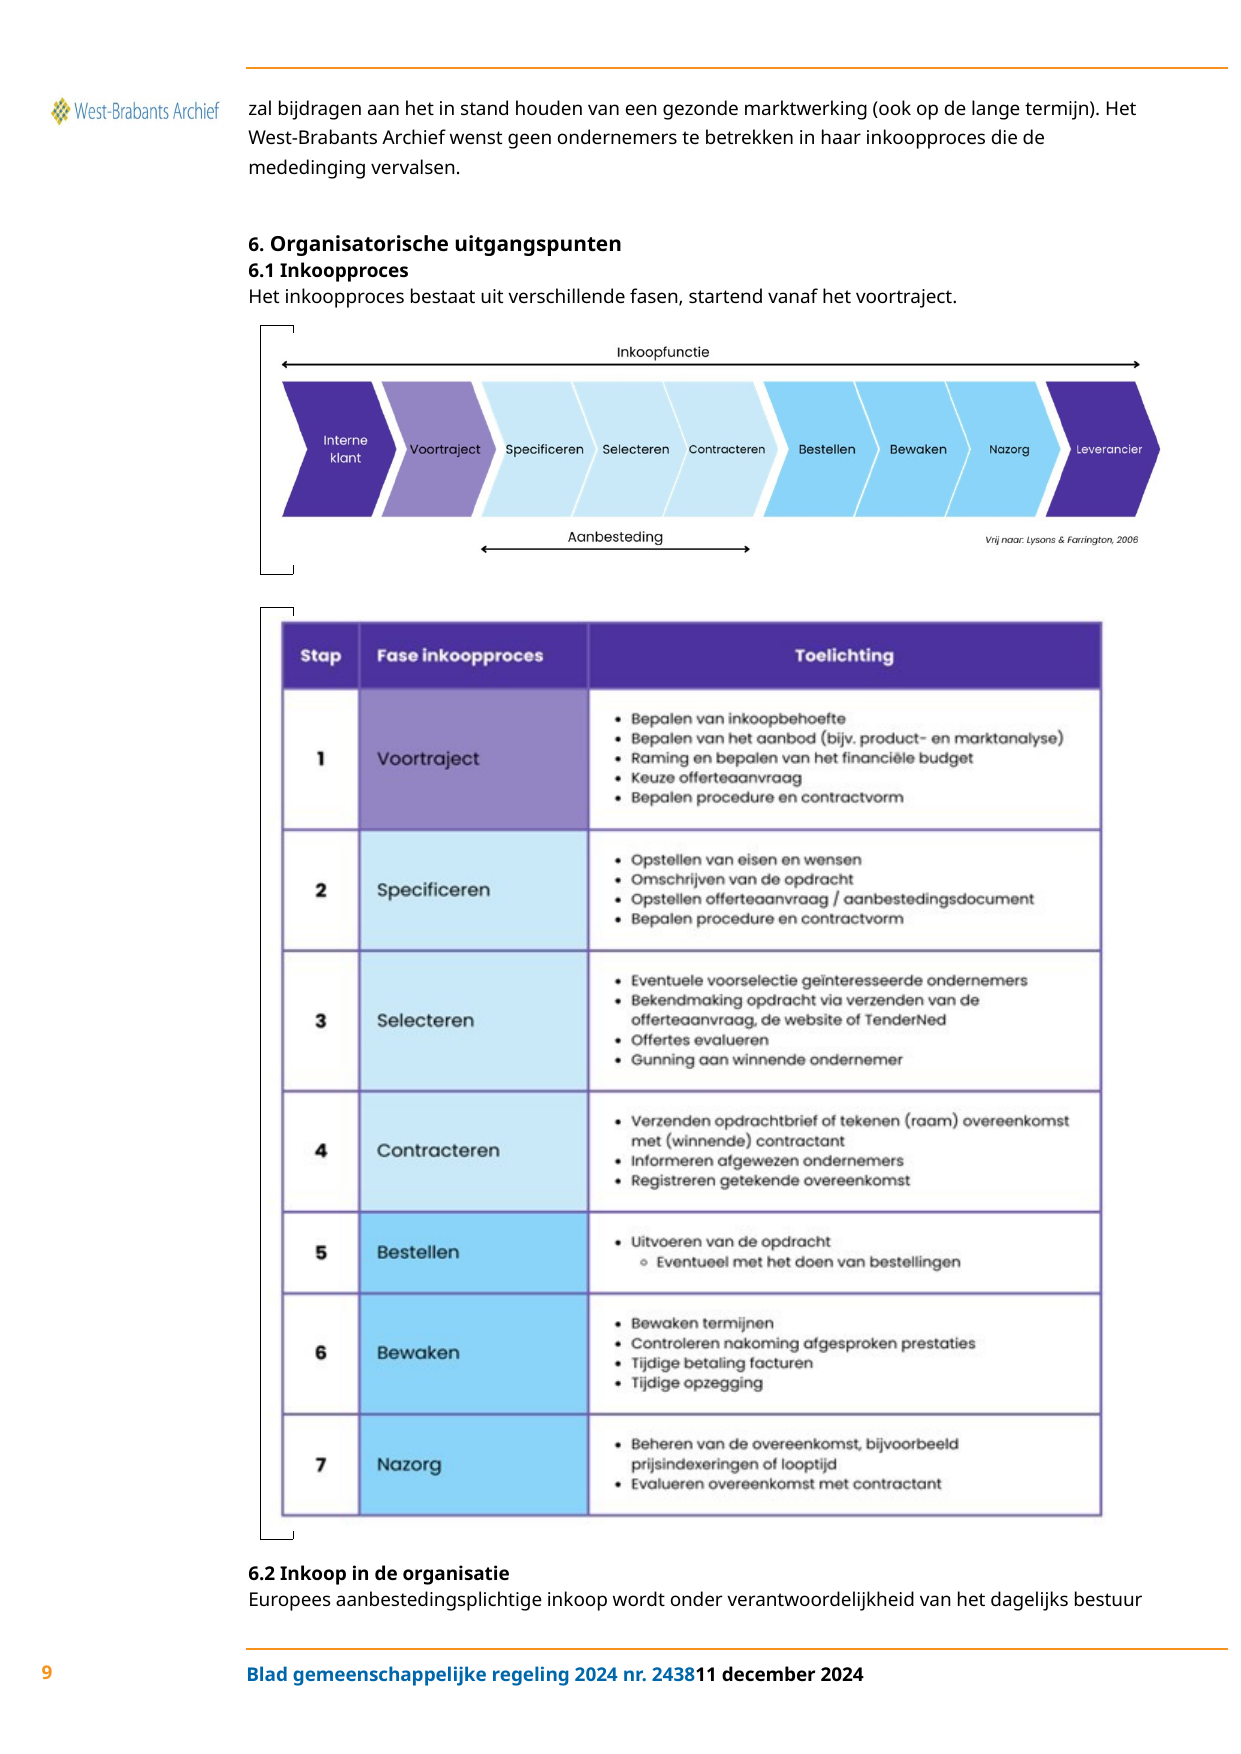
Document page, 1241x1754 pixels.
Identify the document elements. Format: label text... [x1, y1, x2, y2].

text 6.2 Inkoop in de organisatie [248, 1561, 1152, 1586]
text Europees aanbestedingsplichtige inkoop wordt onder verantwoordelijkheid van het dagelijks bestuur [248, 1586, 1152, 1612]
text Het inkoopproces bestaat uit verschillende fasen, startend vanaf het voortraject. [248, 283, 1152, 309]
text zal bijdragen aan het in stand houden van een gezonde marktwerking (ook op de lange termijn). Het West-Brabants Archief wenst geen ondernemers te betrekken in haar inkoopproces die de mededinging vervalsen. [248, 95, 1152, 180]
picture [268, 333, 1173, 565]
picture [268, 616, 1116, 1531]
text 6. Organisatorische uitgangspunten [248, 229, 1152, 258]
text 6.1 Inkoopproces [248, 258, 1152, 283]
picture [41, 47, 231, 172]
